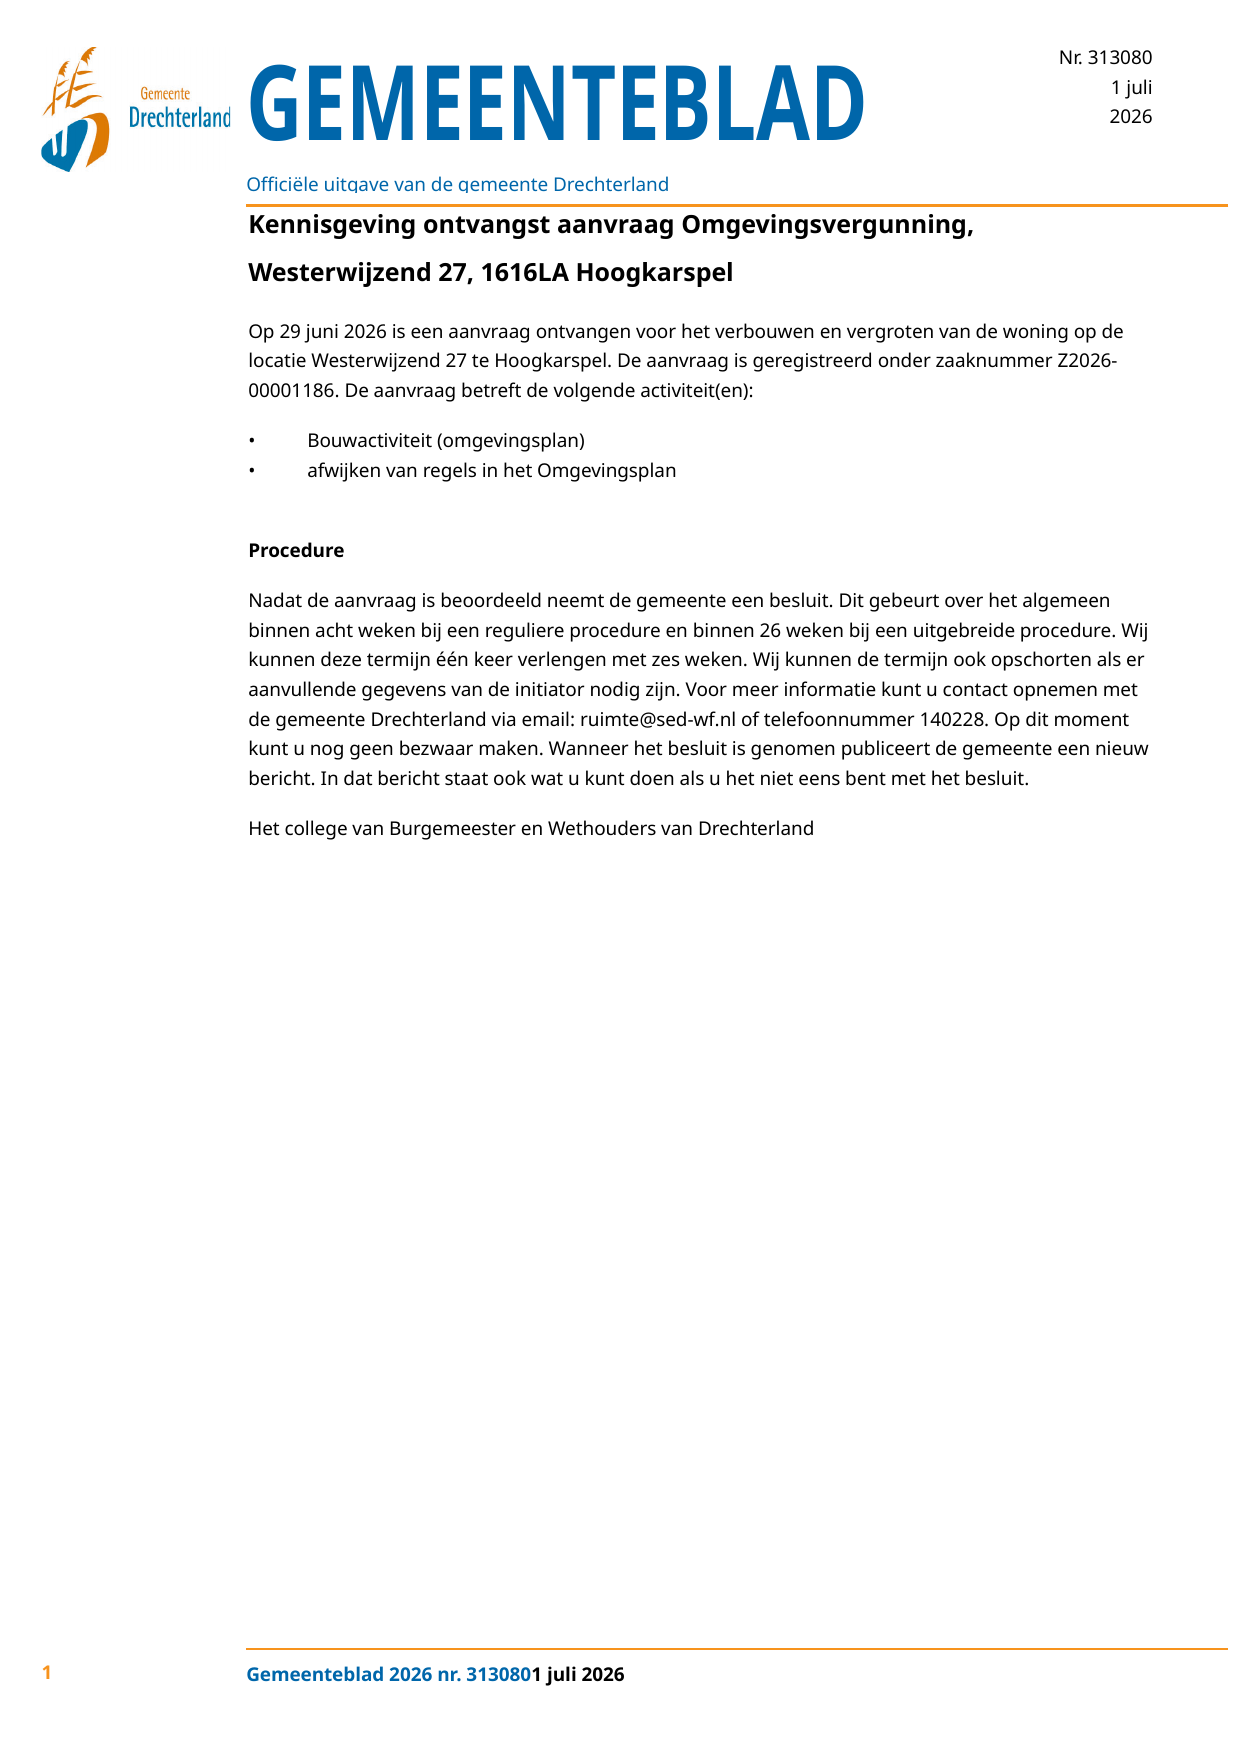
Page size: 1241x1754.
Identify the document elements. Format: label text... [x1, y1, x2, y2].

text Nadat de aanvraag is beoordeeld neemt de gemeente een besluit. Dit gebeurt over het algemeen binnen acht weken bij een reguliere procedure en binnen 26 weken bij een uitgebreide procedure. Wij kunnen deze termijn één keer verlengen met zes weken. Wij kunnen de termijn ook opschorten als er aanvullende gegevens van de initiator nodig zijn. Voor meer informatie kunt u contact opnemen met de gemeente Drechterland via email: ruimte@sed-wf.nl of telefoonnummer 140228. Op dit moment kunt u nog geen bezwaar maken. Wanneer het besluit is genomen publiceert de gemeente een nieuw bericht. In dat bericht staat ook wat u kunt doen als u het niet eens bent met het besluit. [248, 587, 1152, 791]
text Op 29 juni 2026 is een aanvraag ontvangen voor het verbouwen en vergroten van de woning op de locatie Westerwijzend 27 te Hoogkarspel. De aanvraag is geregistreerd onder zaaknummer Z2026-00001186. De aanvraag betreft de volgende activiteit(en): [248, 318, 1152, 403]
list afwijken van regels in het Omgevingsplan [248, 457, 1152, 483]
text Het college van Burgemeester en Wethouders van Drechterland [248, 815, 1152, 841]
text Kennisgeving ontvangst aanvraag Omgevingsvergunning, Westerwijzend 27, 1616LA Hoogkarspel [248, 207, 1152, 288]
picture [226, 115, 231, 124]
picture [41, 47, 231, 172]
list Bouwactiviteit (omgevingsplan) [248, 427, 1152, 453]
text Procedure [248, 537, 1152, 563]
picture [41, 158, 64, 172]
